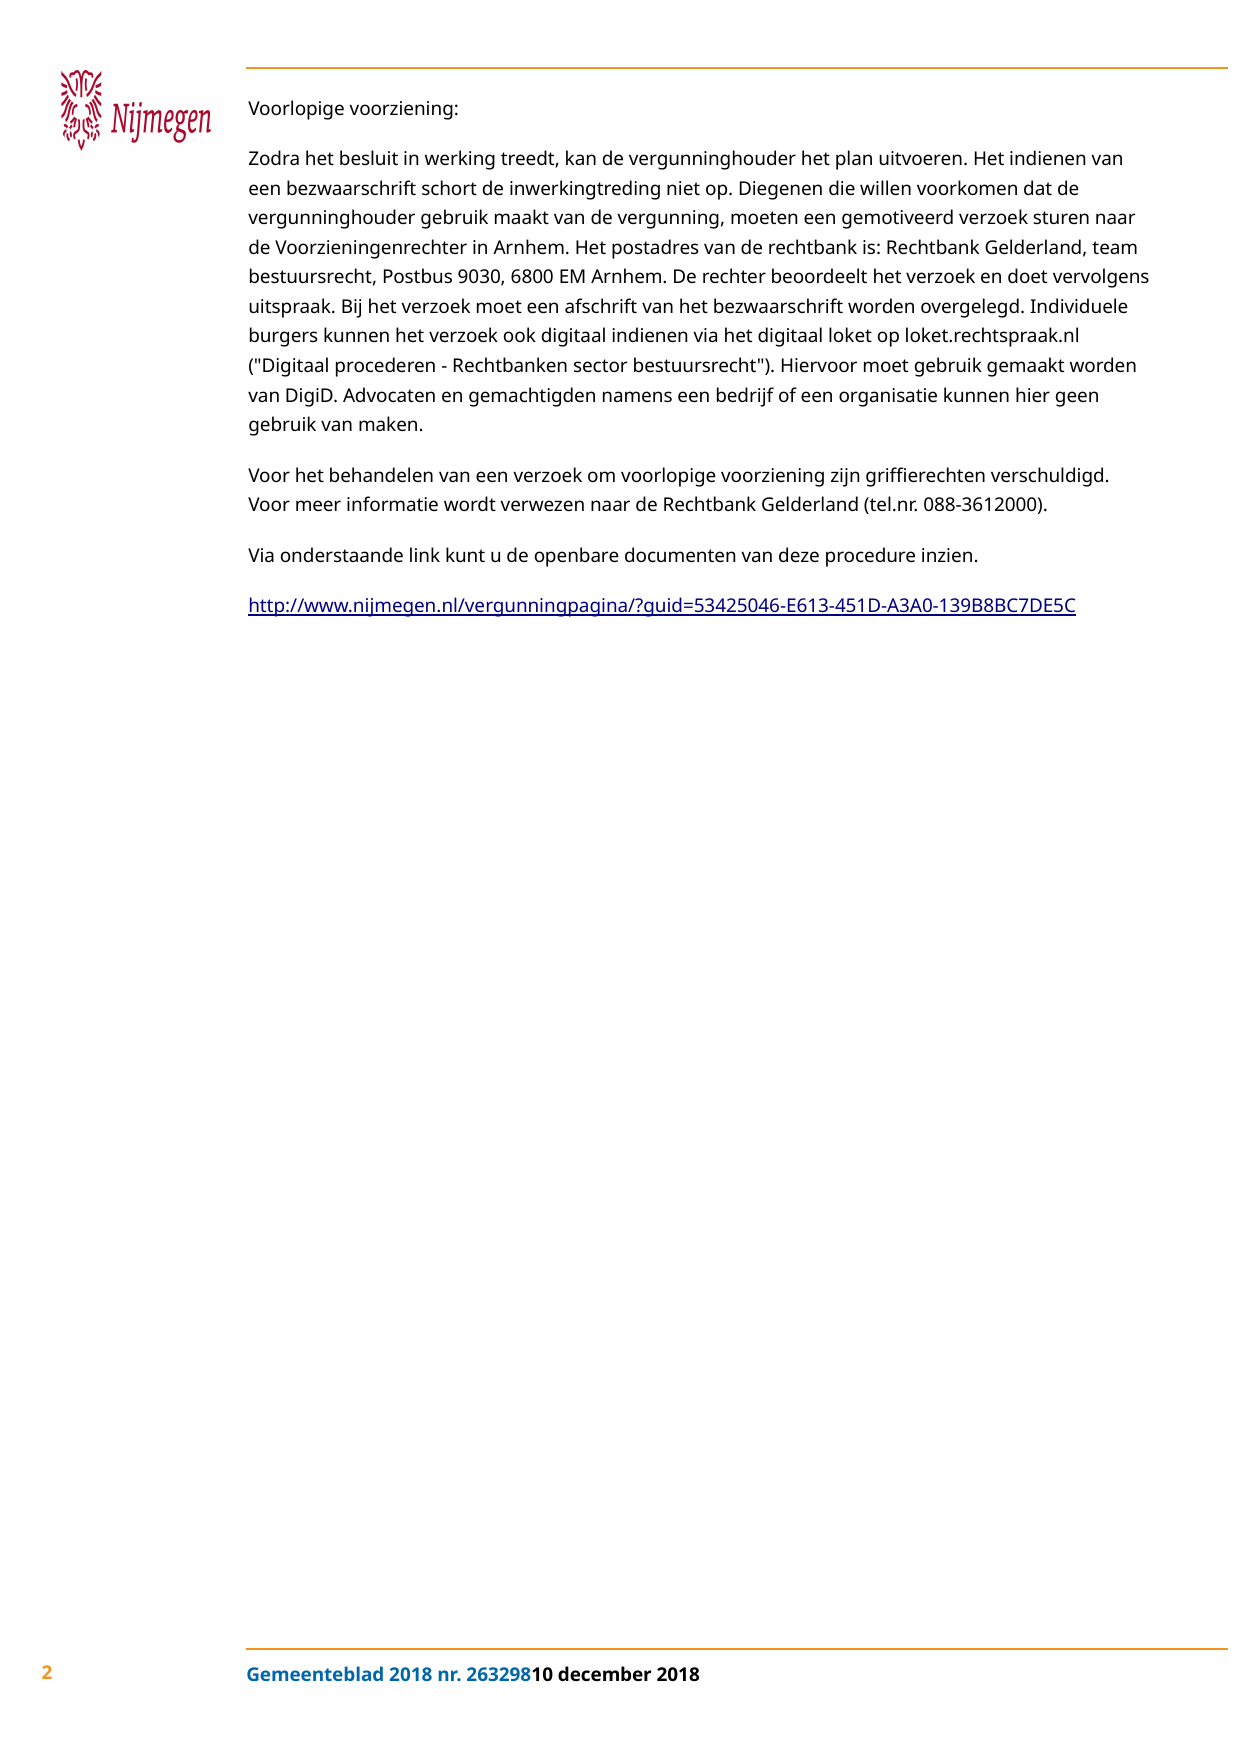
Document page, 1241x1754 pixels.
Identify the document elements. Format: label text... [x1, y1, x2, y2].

text http://www.nijmegen.nl/vergunningpagina/?guid=53425046-E613-451D-A3A0-139B8BC7DE5C [248, 592, 1152, 618]
picture [41, 47, 231, 172]
text Via onderstaande link kunt u de openbare documenten van deze procedure inzien. [248, 542, 1152, 568]
text Voorlopige voorziening: [248, 95, 1152, 121]
text Voor het behandelen van een verzoek om voorlopige voorziening zijn griffierechten verschuldigd. Voor meer informatie wordt verwezen naar de Rechtbank Gelderland (tel.nr. 088-3612000). [248, 462, 1152, 517]
text Zodra het besluit in werking treedt, kan de vergunninghouder het plan uitvoeren. Het indienen van een bezwaarschrift schort de inwerkingtreding niet op. Diegenen die willen voorkomen dat de vergunninghouder gebruik maakt van de vergunning, moeten een gemotiveerd verzoek sturen naar de Voorzieningenrechter in Arnhem. Het postadres van de rechtbank is: Rechtbank Gelderland, team bestuursrecht, Postbus 9030, 6800 EM Arnhem. De rechter beoordeelt het verzoek en doet vervolgens uitspraak. Bij het verzoek moet een afschrift van het bezwaarschrift worden overgelegd. Individuele burgers kunnen het verzoek ook digitaal indienen via het digitaal loket op loket.rechtspraak.nl ("Digitaal procederen - Rechtbanken sector bestuursrecht"). Hiervoor moet gebruik gemaakt worden van DigiD. Advocaten en gemachtigden namens een bedrijf of een organisatie kunnen hier geen gebruik van maken. [248, 145, 1152, 437]
